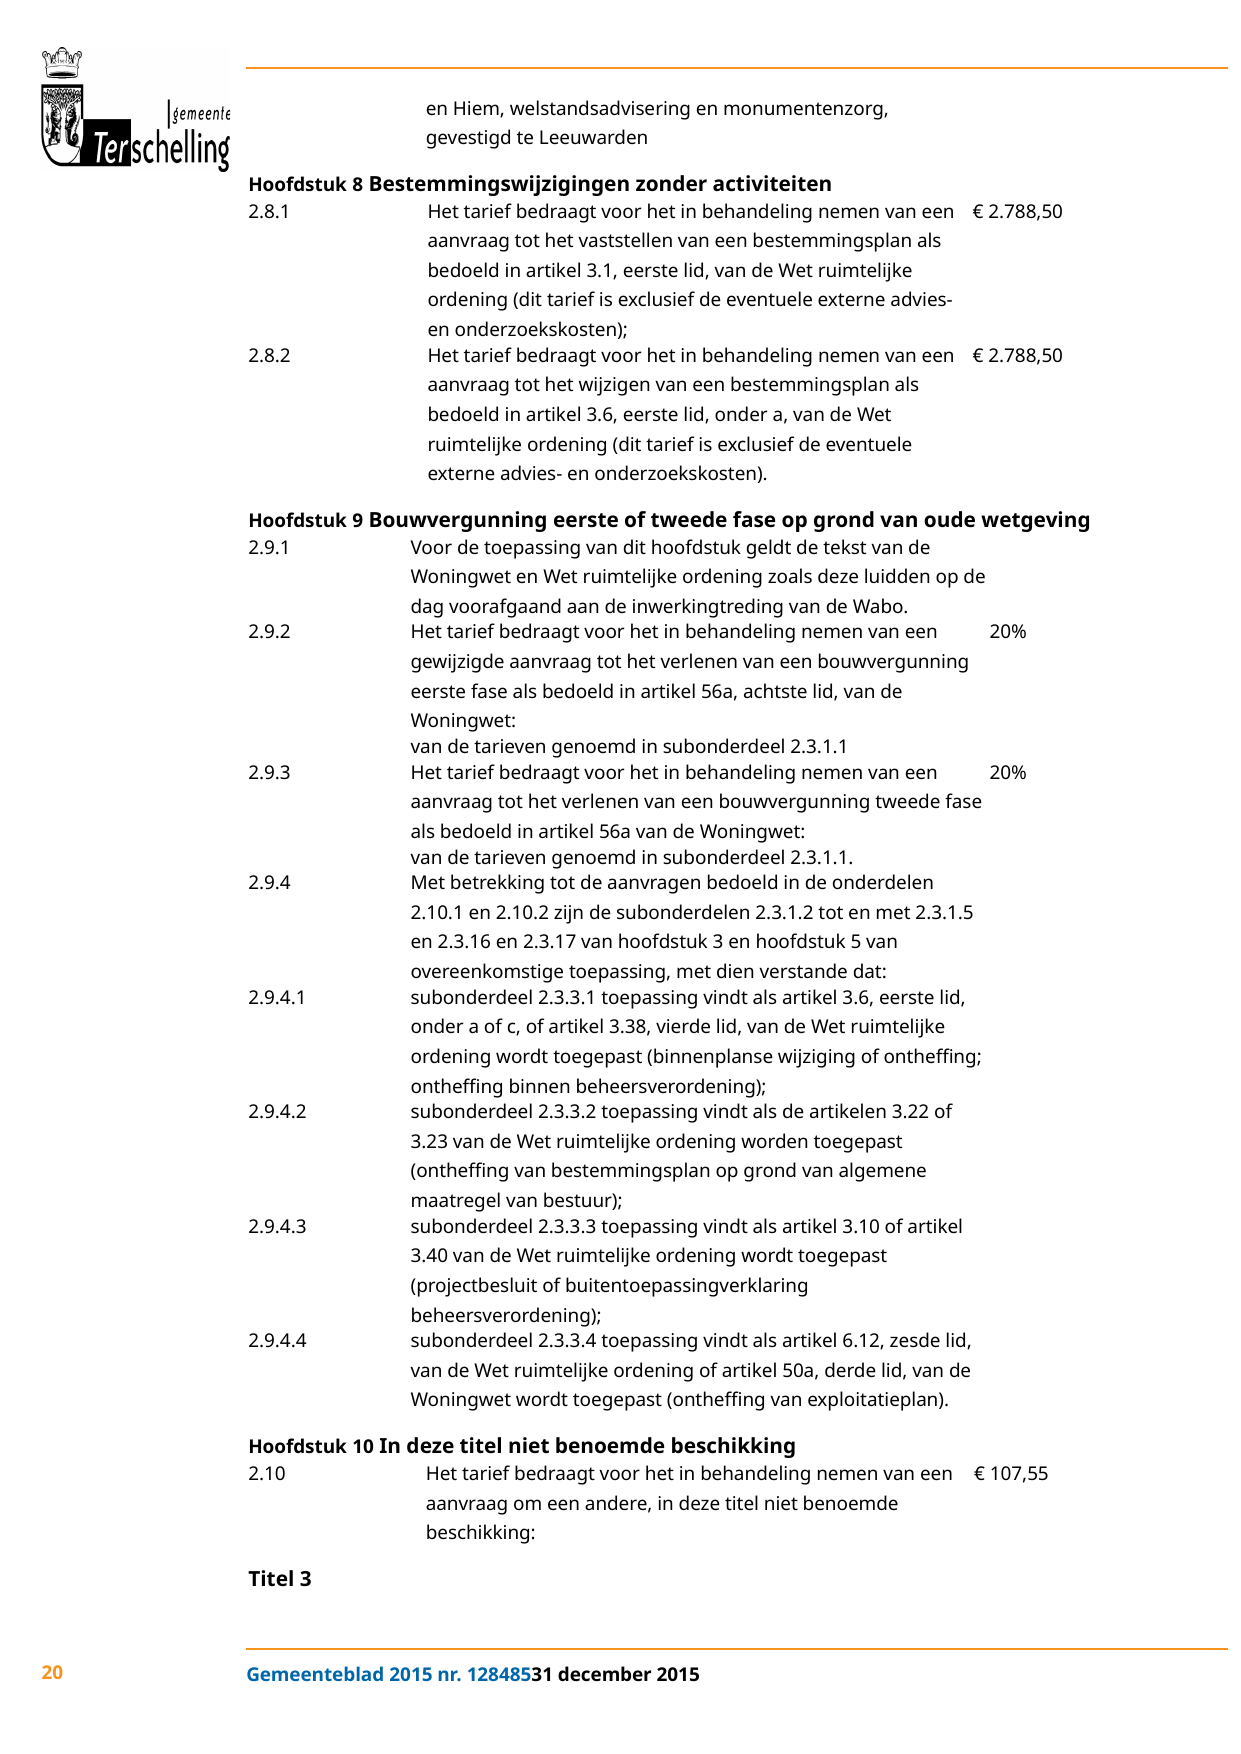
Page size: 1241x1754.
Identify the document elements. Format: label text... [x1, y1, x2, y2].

table_cell [989, 1328, 1152, 1412]
table_cell € 2.788,50 [973, 342, 1152, 486]
table_cell subonderdeel 2.3.3.2 toepassing vindt als de artikelen 3.22 of 3.23 van de Wet ruimtelijke ordening worden toegepast (ontheffing van bestemmingsplan op grond van algemene maatregel van bestuur); [410, 1099, 989, 1213]
table_cell [974, 95, 1152, 150]
text Hoofdstuk 10 In deze titel niet benoemde beschikking [248, 1432, 1152, 1460]
table_cell [989, 1099, 1152, 1213]
table_cell [989, 733, 1152, 759]
table_cell Het tarief bedraagt voor het in behandeling nemen van een aanvraag tot het wijzigen van een bestemmingsplan als bedoeld in artikel 3.6, eerste lid, onder a, van de Wet ruimtelijke ordening (dit tarief is exclusief de eventuele externe advies- en onderzoekskosten). [427, 342, 972, 486]
table_cell 20% [989, 619, 1152, 733]
table_header 2.10 [248, 1460, 426, 1545]
table_cell Met betrekking tot de aanvragen bedoeld in de onderdelen 2.10.1 en 2.10.2 zijn de subonderdelen 2.3.1.2 tot en met 2.3.1.5 en 2.3.16 en 2.3.17 van hoofdstuk 3 en hoofdstuk 5 van overeenkomstige toepassing, met dien verstande dat: [410, 870, 989, 984]
table_header € 2.788,50 [973, 198, 1152, 342]
table_cell van de tarieven genoemd in subonderdeel 2.3.1.1 [410, 733, 989, 759]
table_header € 107,55 [974, 1460, 1152, 1545]
table_cell [989, 1213, 1152, 1327]
table_cell subonderdeel 2.3.3.1 toepassing vindt als artikel 3.6, eerste lid, onder a of c, of artikel 3.38, vierde lid, van de Wet ruimtelijke ordening wordt toegepast (binnenplanse wijziging of ontheffing; ontheffing binnen beheersverordening); [410, 984, 989, 1098]
table_cell 2.9.3 [248, 759, 410, 844]
table_cell 2.9.4.2 [248, 1099, 410, 1213]
table_cell [989, 870, 1152, 984]
table_cell Het tarief bedraagt voor het in behandeling nemen van een aanvraag tot het verlenen van een bouwvergunning tweede fase als bedoeld in artikel 56a van de Woningwet: [410, 759, 989, 844]
table_header Het tarief bedraagt voor het in behandeling nemen van een aanvraag om een andere, in deze titel niet benoemde beschikking: [426, 1460, 974, 1545]
table_cell 20% [989, 759, 1152, 844]
table_cell en Hiem, welstandsadvisering en monumentenzorg, gevestigd te Leeuwarden [426, 95, 974, 150]
table_cell [989, 844, 1152, 869]
table_cell 2.9.2 [248, 619, 410, 733]
text Hoofdstuk 9 Bouwvergunning eerste of tweede fase op grond van oude wetgeving [248, 505, 1152, 534]
text Titel 3 [248, 1564, 1152, 1593]
table_cell 2.9.4.3 [248, 1213, 410, 1327]
table_cell [248, 733, 410, 759]
table_cell subonderdeel 2.3.3.4 toepassing vindt als artikel 6.12, zesde lid, van de Wet ruimtelijke ordening of artikel 50a, derde lid, van de Woningwet wordt toegepast (ontheffing van exploitatieplan). [410, 1328, 989, 1412]
table_cell 2.9.4.1 [248, 984, 410, 1098]
table_cell Het tarief bedraagt voor het in behandeling nemen van een gewijzigde aanvraag tot het verlenen van een bouwvergunning eerste fase als bedoeld in artikel 56a, achtste lid, van de Woningwet: [410, 619, 989, 733]
table_cell [989, 984, 1152, 1098]
table_header 2.8.1 [248, 198, 427, 342]
table_header [989, 534, 1152, 619]
table_cell 2.8.2 [248, 342, 427, 486]
table_header Het tarief bedraagt voor het in behandeling nemen van een aanvraag tot het vaststellen van een bestemmingsplan als bedoeld in artikel 3.1, eerste lid, van de Wet ruimtelijke ordening (dit tarief is exclusief de eventuele externe advies- en onderzoekskosten); [427, 198, 972, 342]
table_cell [248, 844, 410, 869]
picture [41, 47, 231, 172]
table_header Voor de toepassing van dit hoofdstuk geldt de tekst van de Woningwet en Wet ruimtelijke ordening zoals deze luidden op de dag voorafgaand aan de inwerkingtreding van de Wabo. [410, 534, 989, 619]
table_cell 2.9.4.4 [248, 1328, 410, 1412]
table_cell subonderdeel 2.3.3.3 toepassing vindt als artikel 3.10 of artikel 3.40 van de Wet ruimtelijke ordening wordt toegepast (projectbesluit of buitentoepassingverklaring beheersverordening); [410, 1213, 989, 1327]
table_cell [248, 95, 426, 150]
table_cell 2.9.4 [248, 870, 410, 984]
table_cell van de tarieven genoemd in subonderdeel 2.3.1.1. [410, 844, 989, 869]
text Hoofdstuk 8 Bestemmingswijzigingen zonder activiteiten [248, 169, 1152, 198]
table_header 2.9.1 [248, 534, 410, 619]
